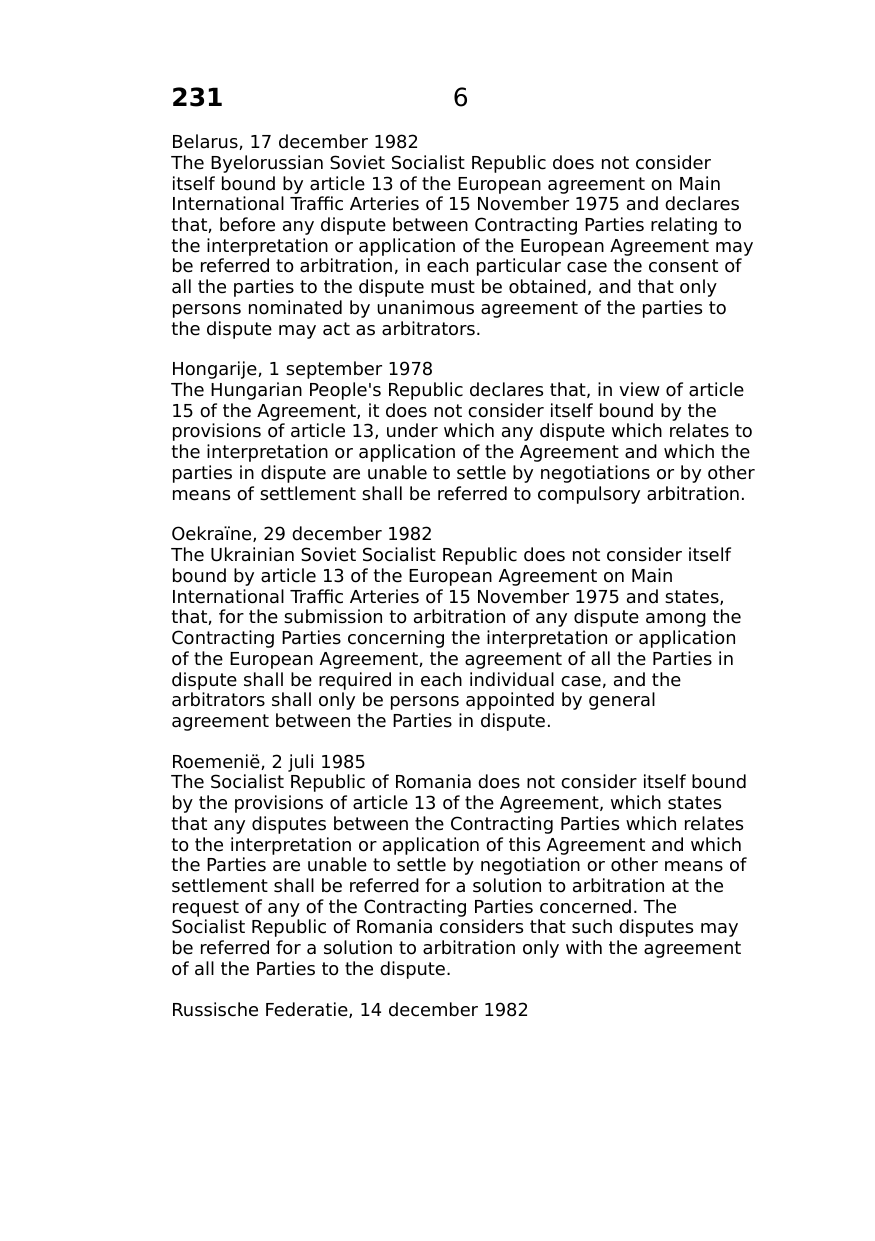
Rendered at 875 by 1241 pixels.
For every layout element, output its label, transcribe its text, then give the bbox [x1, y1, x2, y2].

text Belarus, 17 december 1982 [171, 132, 756, 153]
text The Byelorussian Soviet Socialist Republic does not consider itself bound by article 13 of the European agreement on Main International Traffic Arteries of 15 November 1975 and declares that, before any dispute between Contracting Parties relating to the interpretation or application of the European Agreement may be referred to arbitration, in each particular case the consent of all the parties to the dispute must be obtained, and that only persons nominated by unanimous agreement of the parties to the dispute may act as arbitrators. [171, 153, 756, 339]
text Roemenië, 2 juli 1985 [171, 752, 756, 772]
text Hongarije, 1 september 1978 [171, 359, 756, 380]
text The Socialist Republic of Romania does not consider itself bound by the provisions of article 13 of the Agreement, which states that any disputes between the Contracting Parties which relates to the interpretation or application of this Agreement and which the Parties are unable to settle by negotiation or other means of settlement shall be referred for a solution to arbitration at the request of any of the Contracting Parties concerned. The Socialist Republic of Romania considers that such disputes may be referred for a solution to arbitration only with the agreement of all the Parties to the dispute. [171, 772, 756, 979]
text Russische Federatie, 14 december 1982 [171, 999, 756, 1020]
text Oekraïne, 29 december 1982 [171, 524, 756, 545]
text The Hungarian People's Republic declares that, in view of article 15 of the Agreement, it does not consider itself bound by the provisions of article 13, under which any dispute which relates to the interpretation or application of the Agreement and which the parties in dispute are unable to settle by negotiations or by other means of settlement shall be referred to compulsory arbitration. [171, 380, 756, 504]
text The Ukrainian Soviet Socialist Republic does not consider itself bound by article 13 of the European Agreement on Main International Traffic Arteries of 15 November 1975 and states, that, for the submission to arbitration of any dispute among the Contracting Parties concerning the interpretation or application of the European Agreement, the agreement of all the Parties in dispute shall be required in each individual case, and the arbitrators shall only be persons appointed by general agreement between the Parties in dispute. [171, 545, 756, 732]
